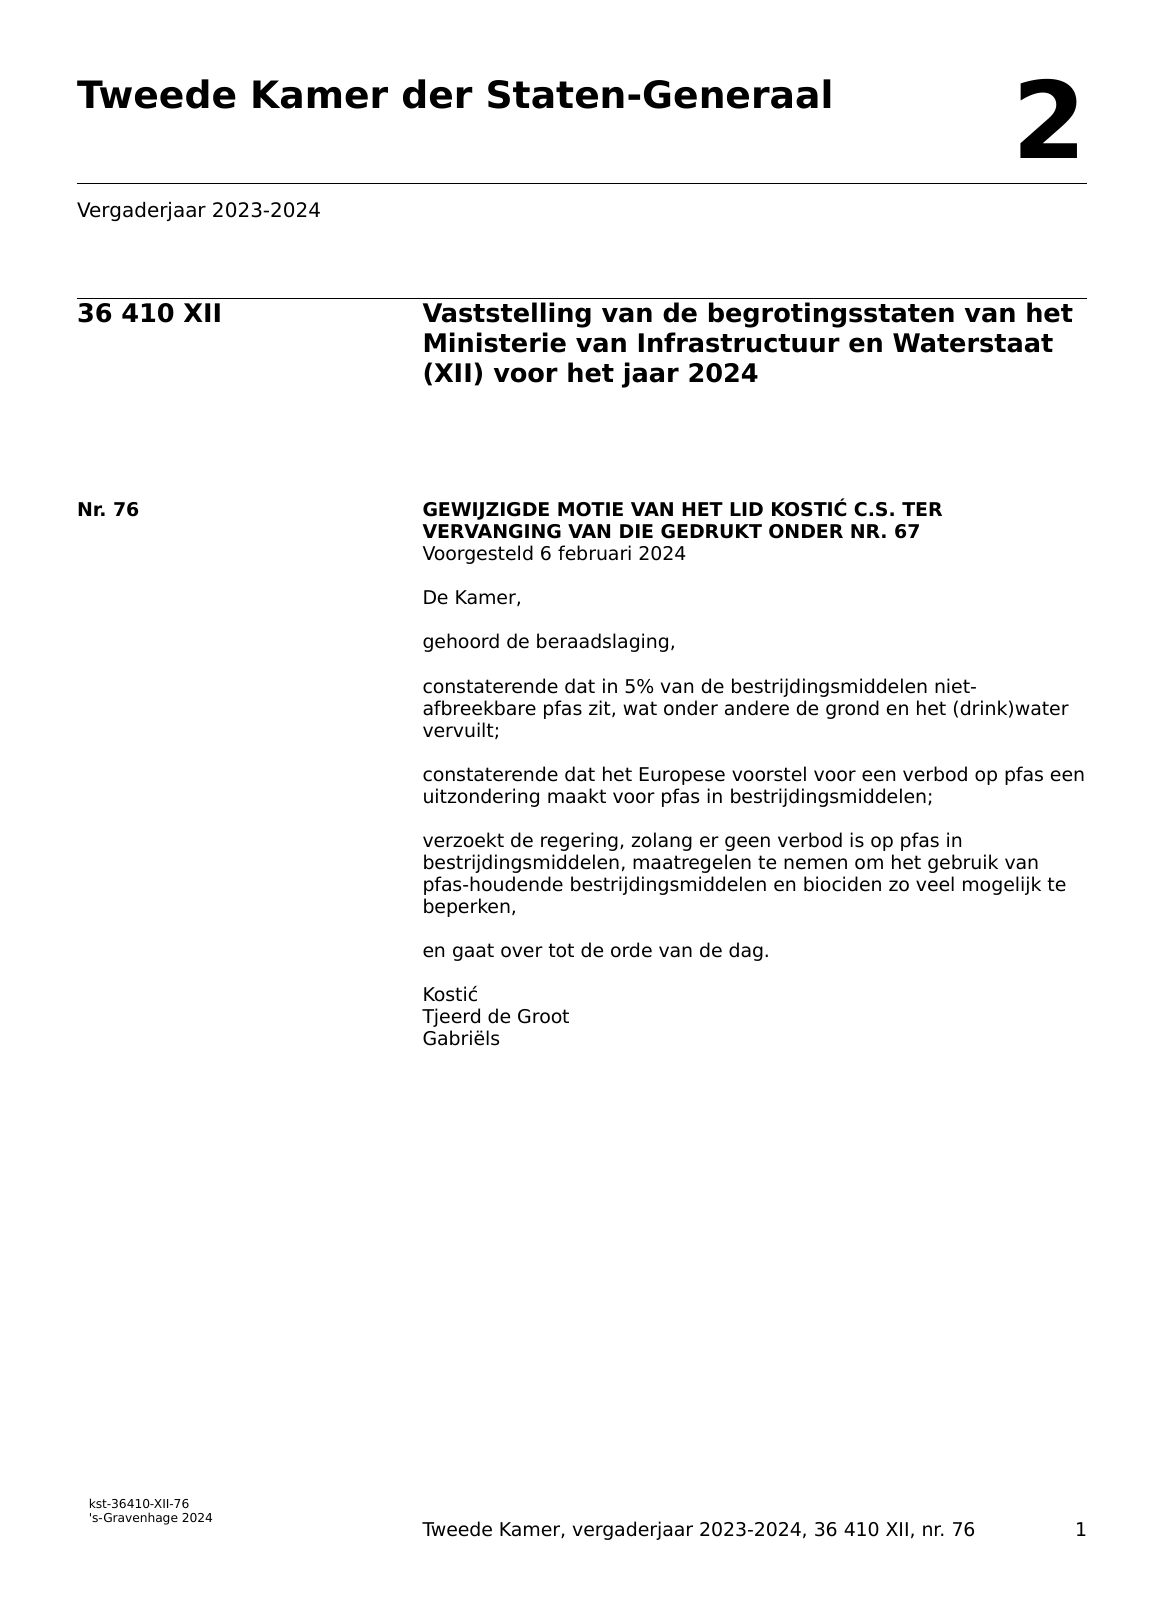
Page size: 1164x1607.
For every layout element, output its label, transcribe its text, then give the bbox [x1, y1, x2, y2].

text Gabriëls [422, 1028, 1087, 1050]
subtitle 36 410 XII Vaststelling van de begrotingsstaten van het Ministerie van Infrastructuur en Waterstaat (XII) voor het jaar 2024 [77, 299, 1087, 388]
text Tjeerd de Groot [422, 1006, 1087, 1028]
text De Kamer, [422, 587, 1087, 609]
text verzoekt de regering, zolang er geen verbod is op pfas in bestrijdingsmiddelen, maatregelen te nemen om het gebruik van pfas-houdende bestrijdingsmiddelen en biociden zo veel mogelijk te beperken, [422, 830, 1087, 918]
subtitle Nr. 76 GEWIJZIGDE MOTIE VAN HET LID KOSTIĆ C.S. TER VERVANGING VAN DIE GEDRUKT ONDER NR. 67 [77, 499, 1087, 543]
table_header 2 [886, 59, 1087, 183]
text kst-36410-XII-76 [88, 1497, 323, 1511]
table_header Tweede Kamer der Staten-Generaal [77, 59, 886, 183]
text Kostić [422, 984, 1087, 1006]
text gehoord de beraadslaging, [422, 631, 1087, 653]
text constaterende dat in 5% van de bestrijdingsmiddelen niet-afbreekbare pfas zit, wat onder andere de grond en het (drink)water vervuilt; [422, 676, 1087, 741]
text Voorgesteld 6 februari 2024 [422, 543, 1087, 565]
text constaterende dat het Europese voorstel voor een verbod op pfas een uitzondering maakt voor pfas in bestrijdingsmiddelen; [422, 764, 1087, 808]
text 's-Gravenhage 2024 [88, 1511, 323, 1525]
table_cell Vergaderjaar 2023-2024 [77, 184, 1087, 298]
text en gaat over tot de orde van de dag. [422, 940, 1087, 962]
